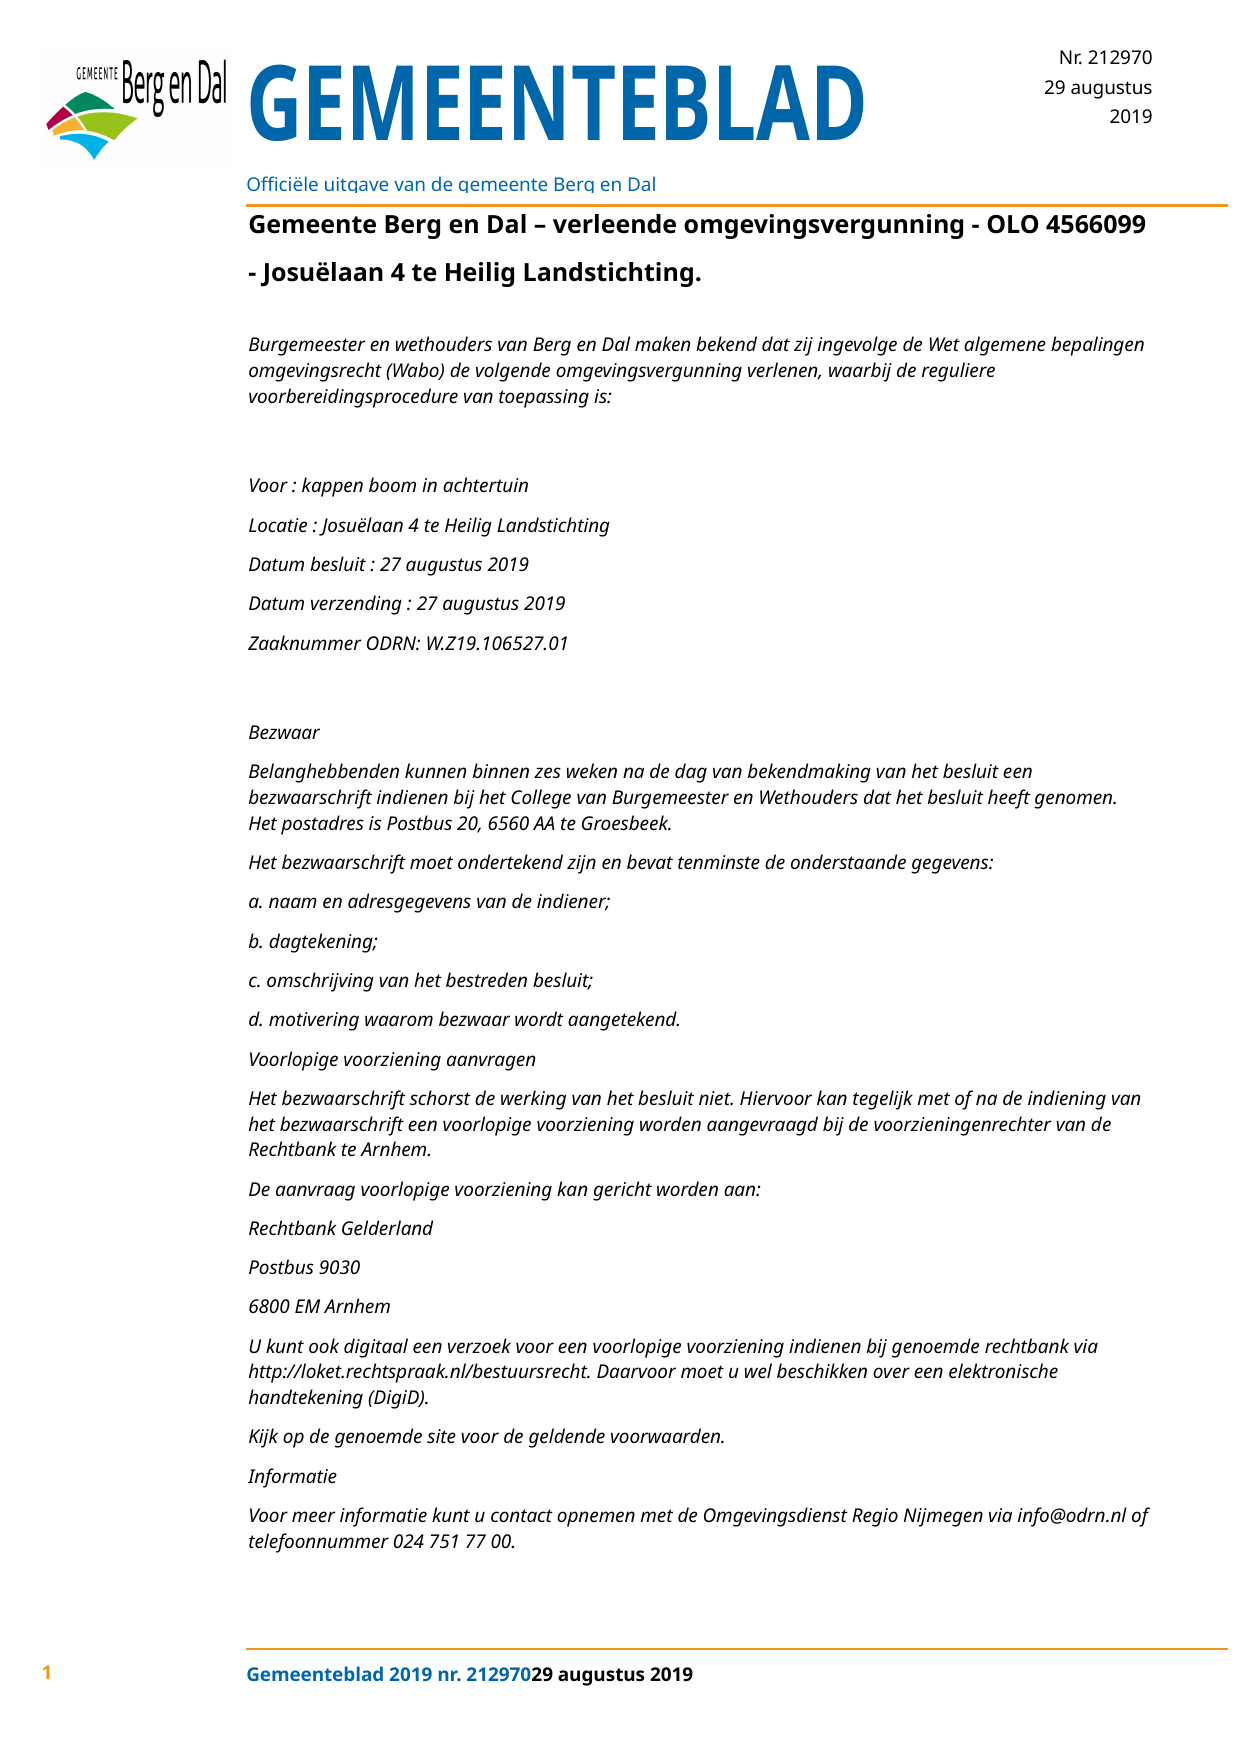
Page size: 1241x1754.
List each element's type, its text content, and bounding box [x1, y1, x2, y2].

text b. dagtekening; [248, 928, 1152, 954]
text Het bezwaarschrift moet ondertekend zijn en bevat tenminste de onderstaande gegevens: [248, 849, 1152, 875]
text De aanvraag voorlopige voorziening kan gericht worden aan: [248, 1176, 1152, 1201]
text Voor : kappen boom in achtertuin [248, 473, 1152, 498]
text Het bezwaarschrift schorst de werking van het besluit niet. Hiervoor kan tegelijk met of na de indiening van het bezwaarschrift een voorlopige voorziening worden aangevraagd bij de voorzieningenrechter van de Rechtbank te Arnhem. [248, 1085, 1152, 1162]
text c. omschrijving van het bestreden besluit; [248, 967, 1152, 993]
text Datum verzending : 27 augustus 2019 [248, 590, 1152, 616]
text Zaaknummer ODRN: W.Z19.106527.01 [248, 630, 1152, 655]
text Postbus 9030 [248, 1254, 1152, 1280]
text Gemeente Berg en Dal – verleende omgevingsvergunning - OLO 4566099 - Josuëlaan 4 te Heilig Landstichting. [248, 207, 1152, 288]
text a. naam en adresgegevens van de indiener; [248, 889, 1152, 914]
text Burgemeester en wethouders van Berg en Dal maken bekend dat zij ingevolge de Wet algemene bepalingen omgevingsrecht (Wabo) de volgende omgevingsvergunning verlenen, waarbij de reguliere voorbereidingsprocedure van toepassing is: [248, 331, 1152, 409]
text Voor meer informatie kunt u contact opnemen met de Omgevingsdienst Regio Nijmegen via info@odrn.nl of telefoonnummer 024 751 77 00. [248, 1502, 1152, 1553]
text Kijk op de genoemde site voor de geldende voorwaarden. [248, 1423, 1152, 1449]
text Voorlopige voorziening aanvragen [248, 1046, 1152, 1071]
text 6800 EM Arnhem [248, 1293, 1152, 1319]
text Bezwaar [248, 719, 1152, 745]
text Datum besluit : 27 augustus 2019 [248, 551, 1152, 577]
picture [41, 47, 231, 172]
text U kunt ook digitaal een verzoek voor een voorlopige voorziening indienen bij genoemde rechtbank via http://loket.rechtspraak.nl/bestuursrecht. Daarvoor moet u wel beschikken over een elektronische handtekening (DigiD). [248, 1333, 1152, 1410]
text Locatie : Josuëlaan 4 te Heilig Landstichting [248, 512, 1152, 538]
text d. motivering waarom bezwaar wordt aangetekend. [248, 1006, 1152, 1032]
text Belanghebbenden kunnen binnen zes weken na de dag van bekendmaking van het besluit een bezwaarschrift indienen bij het College van Burgemeester en Wethouders dat het besluit heeft genomen. Het postadres is Postbus 20, 6560 AA te Groesbeek. [248, 759, 1152, 836]
text Rechtbank Gelderland [248, 1215, 1152, 1241]
text Informatie [248, 1463, 1152, 1488]
